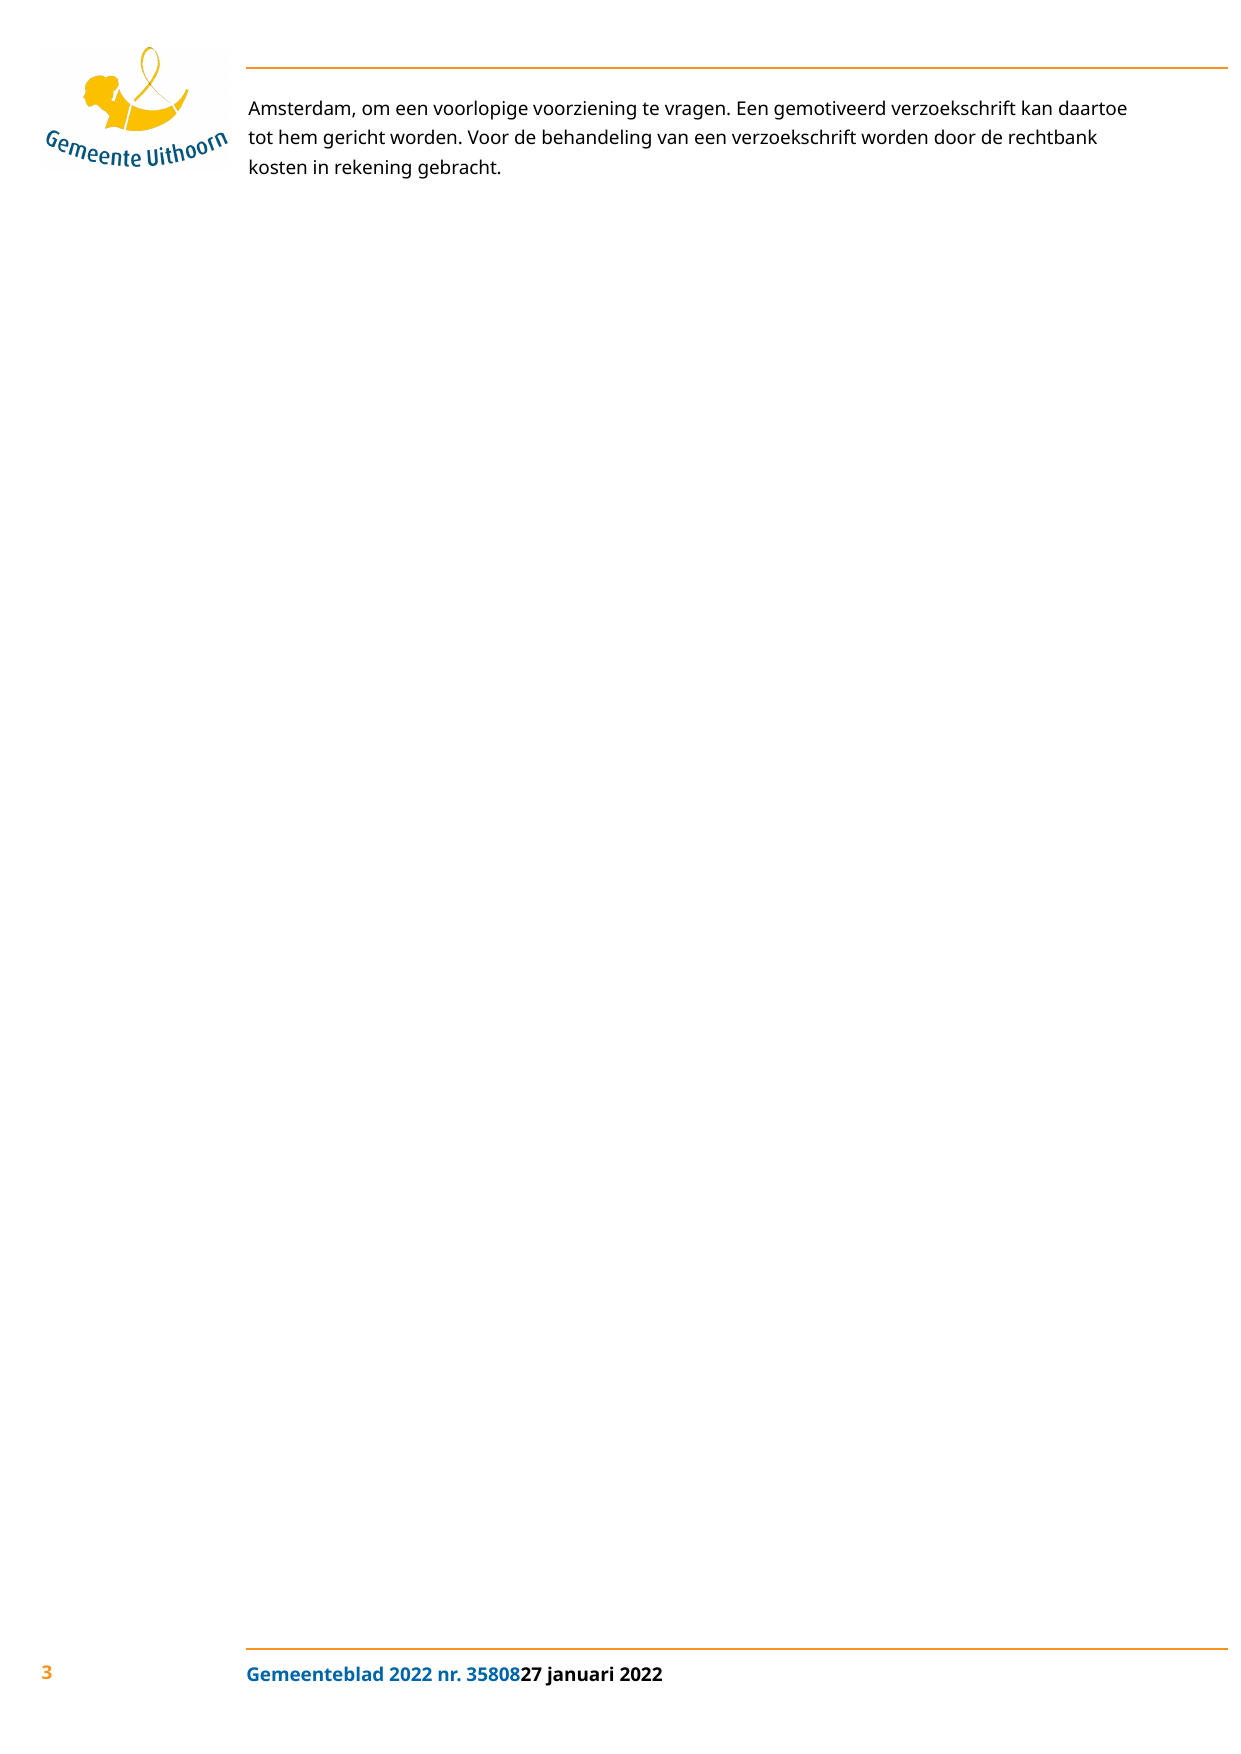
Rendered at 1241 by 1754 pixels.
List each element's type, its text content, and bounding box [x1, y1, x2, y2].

picture [41, 47, 231, 172]
text Amsterdam, om een voorlopige voorziening te vragen. Een gemotiveerd verzoekschrift kan daartoe tot hem gericht worden. Voor de behandeling van een verzoekschrift worden door de rechtbank kosten in rekening gebracht. [248, 95, 1152, 180]
